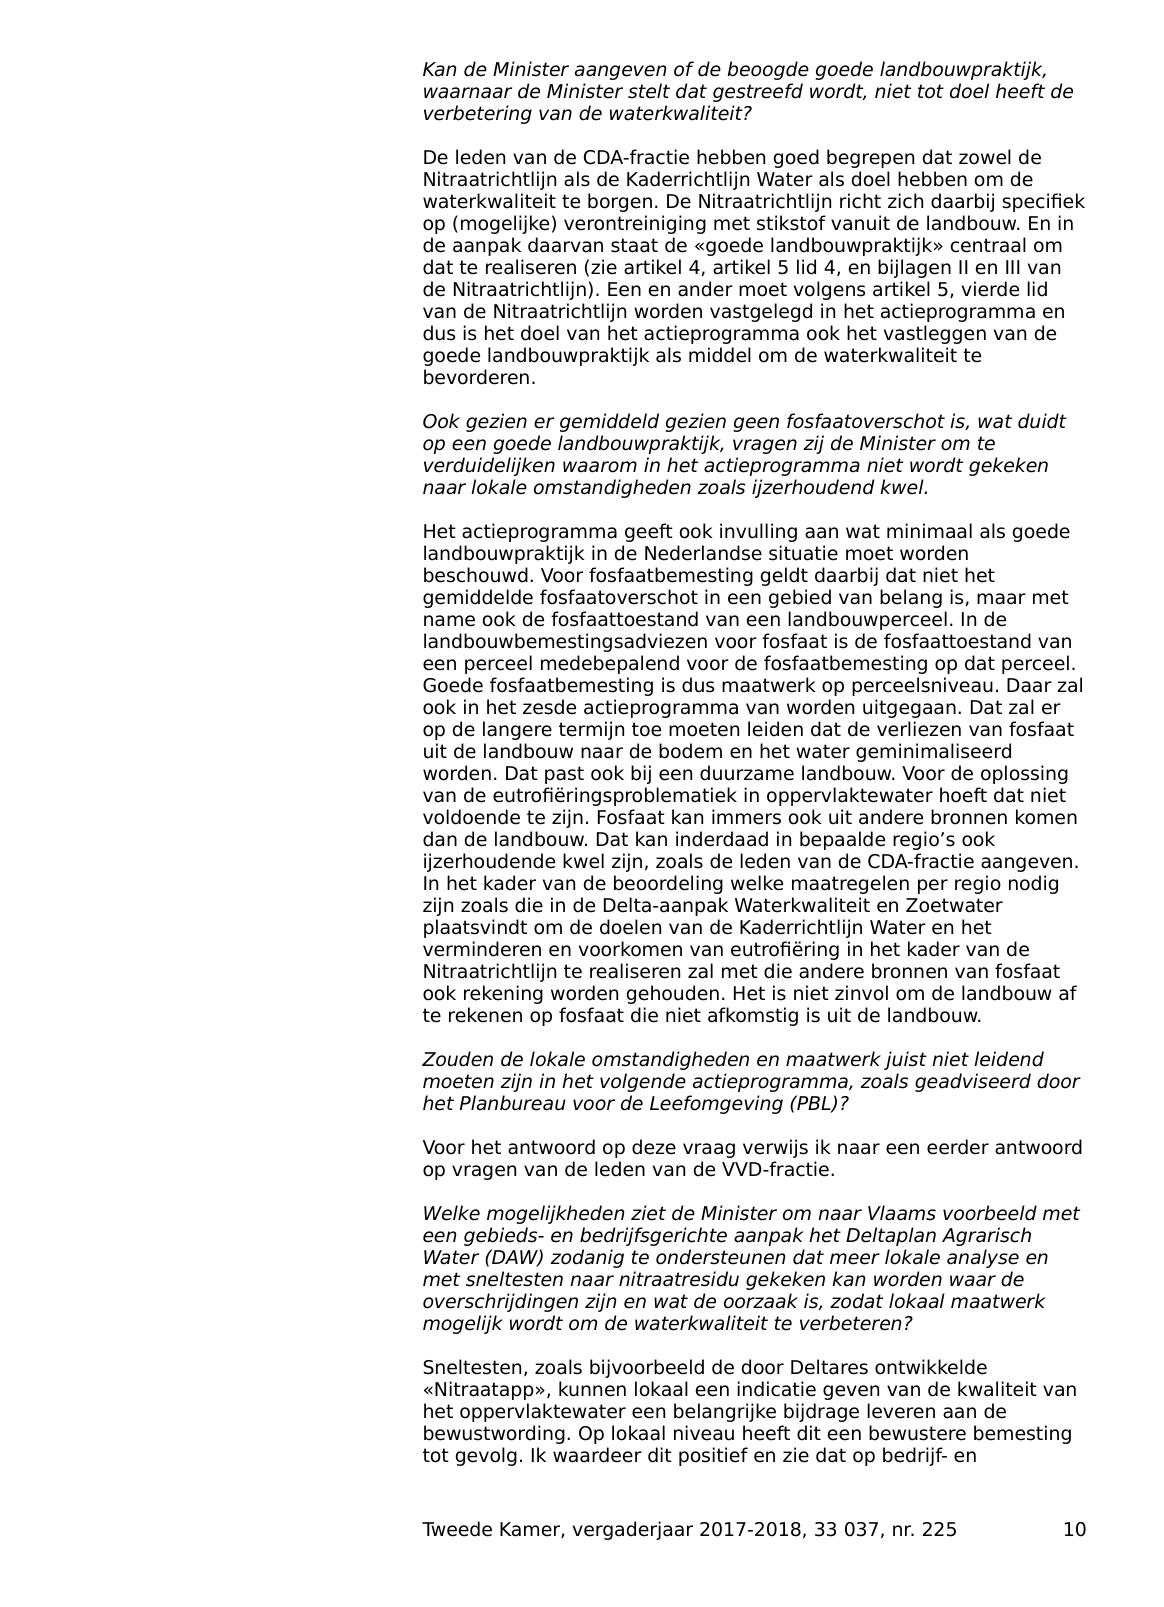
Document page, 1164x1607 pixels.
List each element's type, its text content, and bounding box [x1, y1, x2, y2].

text Ook gezien er gemiddeld gezien geen fosfaatoverschot is, wat duidt op een goede landbouwpraktijk, vragen zij de Minister om te verduidelijken waarom in het actieprogramma niet wordt gekeken naar lokale omstandigheden zoals ijzerhoudend kwel. [422, 411, 1087, 499]
text Welke mogelijkheden ziet de Minister om naar Vlaams voorbeeld met een gebieds- en bedrijfsgerichte aanpak het Deltaplan Agrarisch Water (DAW) zodanig te ondersteunen dat meer lokale analyse en met sneltesten naar nitraatresidu gekeken kan worden waar de overschrijdingen zijn en wat de oorzaak is, zodat lokaal maatwerk mogelijk wordt om de waterkwaliteit te verbeteren? [422, 1203, 1087, 1335]
text Kan de Minister aangeven of de beoogde goede landbouwpraktijk, waarnaar de Minister stelt dat gestreefd wordt, niet tot doel heeft de verbetering van de waterkwaliteit? [422, 59, 1087, 125]
text Zouden de lokale omstandigheden en maatwerk juist niet leidend moeten zijn in het volgende actieprogramma, zoals geadviseerd door het Planbureau voor de Leefomgeving (PBL)? [422, 1049, 1087, 1115]
text De leden van de CDA-fractie hebben goed begrepen dat zowel de Nitraatrichtlijn als de Kaderrichtlijn Water als doel hebben om de waterkwaliteit te borgen. De Nitraatrichtlijn richt zich daarbij specifiek op (mogelijke) verontreiniging met stikstof vanuit de landbouw. En in de aanpak daarvan staat de «goede landbouwpraktijk» centraal om dat te realiseren (zie artikel 4, artikel 5 lid 4, en bijlagen II en III van de Nitraatrichtlijn). Een en ander moet volgens artikel 5, vierde lid van de Nitraatrichtlijn worden vastgelegd in het actieprogramma en dus is het doel van het actieprogramma ook het vastleggen van de goede landbouwpraktijk als middel om de waterkwaliteit te bevorderen. [422, 147, 1087, 389]
text Voor het antwoord op deze vraag verwijs ik naar een eerder antwoord op vragen van de leden van de VVD-fractie. [422, 1137, 1087, 1181]
text Het actieprogramma geeft ook invulling aan wat minimaal als goede landbouwpraktijk in de Nederlandse situatie moet worden beschouwd. Voor fosfaatbemesting geldt daarbij dat niet het gemiddelde fosfaatoverschot in een gebied van belang is, maar met name ook de fosfaattoestand van een landbouwperceel. In de landbouwbemestingsadviezen voor fosfaat is de fosfaattoestand van een perceel medebepalend voor de fosfaatbemesting op dat perceel. Goede fosfaatbemesting is dus maatwerk op perceelsniveau. Daar zal ook in het zesde actieprogramma van worden uitgegaan. Dat zal er op de langere termijn toe moeten leiden dat de verliezen van fosfaat uit de landbouw naar de bodem en het water geminimaliseerd worden. Dat past ook bij een duurzame landbouw. Voor de oplossing van de eutrofiëringsproblematiek in oppervlaktewater hoeft dat niet voldoende te zijn. Fosfaat kan immers ook uit andere bronnen komen dan de landbouw. Dat kan inderdaad in bepaalde regio’s ook ijzerhoudende kwel zijn, zoals de leden van de CDA-fractie aangeven. In het kader van de beoordeling welke maatregelen per regio nodig zijn zoals die in de Delta-aanpak Waterkwaliteit en Zoetwater plaatsvindt om de doelen van de Kaderrichtlijn Water en het verminderen en voorkomen van eutrofiëring in het kader van de Nitraatrichtlijn te realiseren zal met die andere bronnen van fosfaat ook rekening worden gehouden. Het is niet zinvol om de landbouw af te rekenen op fosfaat die niet afkomstig is uit de landbouw. [422, 521, 1087, 1027]
text Sneltesten, zoals bijvoorbeeld de door Deltares ontwikkelde «Nitraatapp», kunnen lokaal een indicatie geven van de kwaliteit van het oppervlaktewater een belangrijke bijdrage leveren aan de bewustwording. Op lokaal niveau heeft dit een bewustere bemesting tot gevolg. Ik waardeer dit positief en zie dat op bedrijf- en [422, 1357, 1087, 1467]
